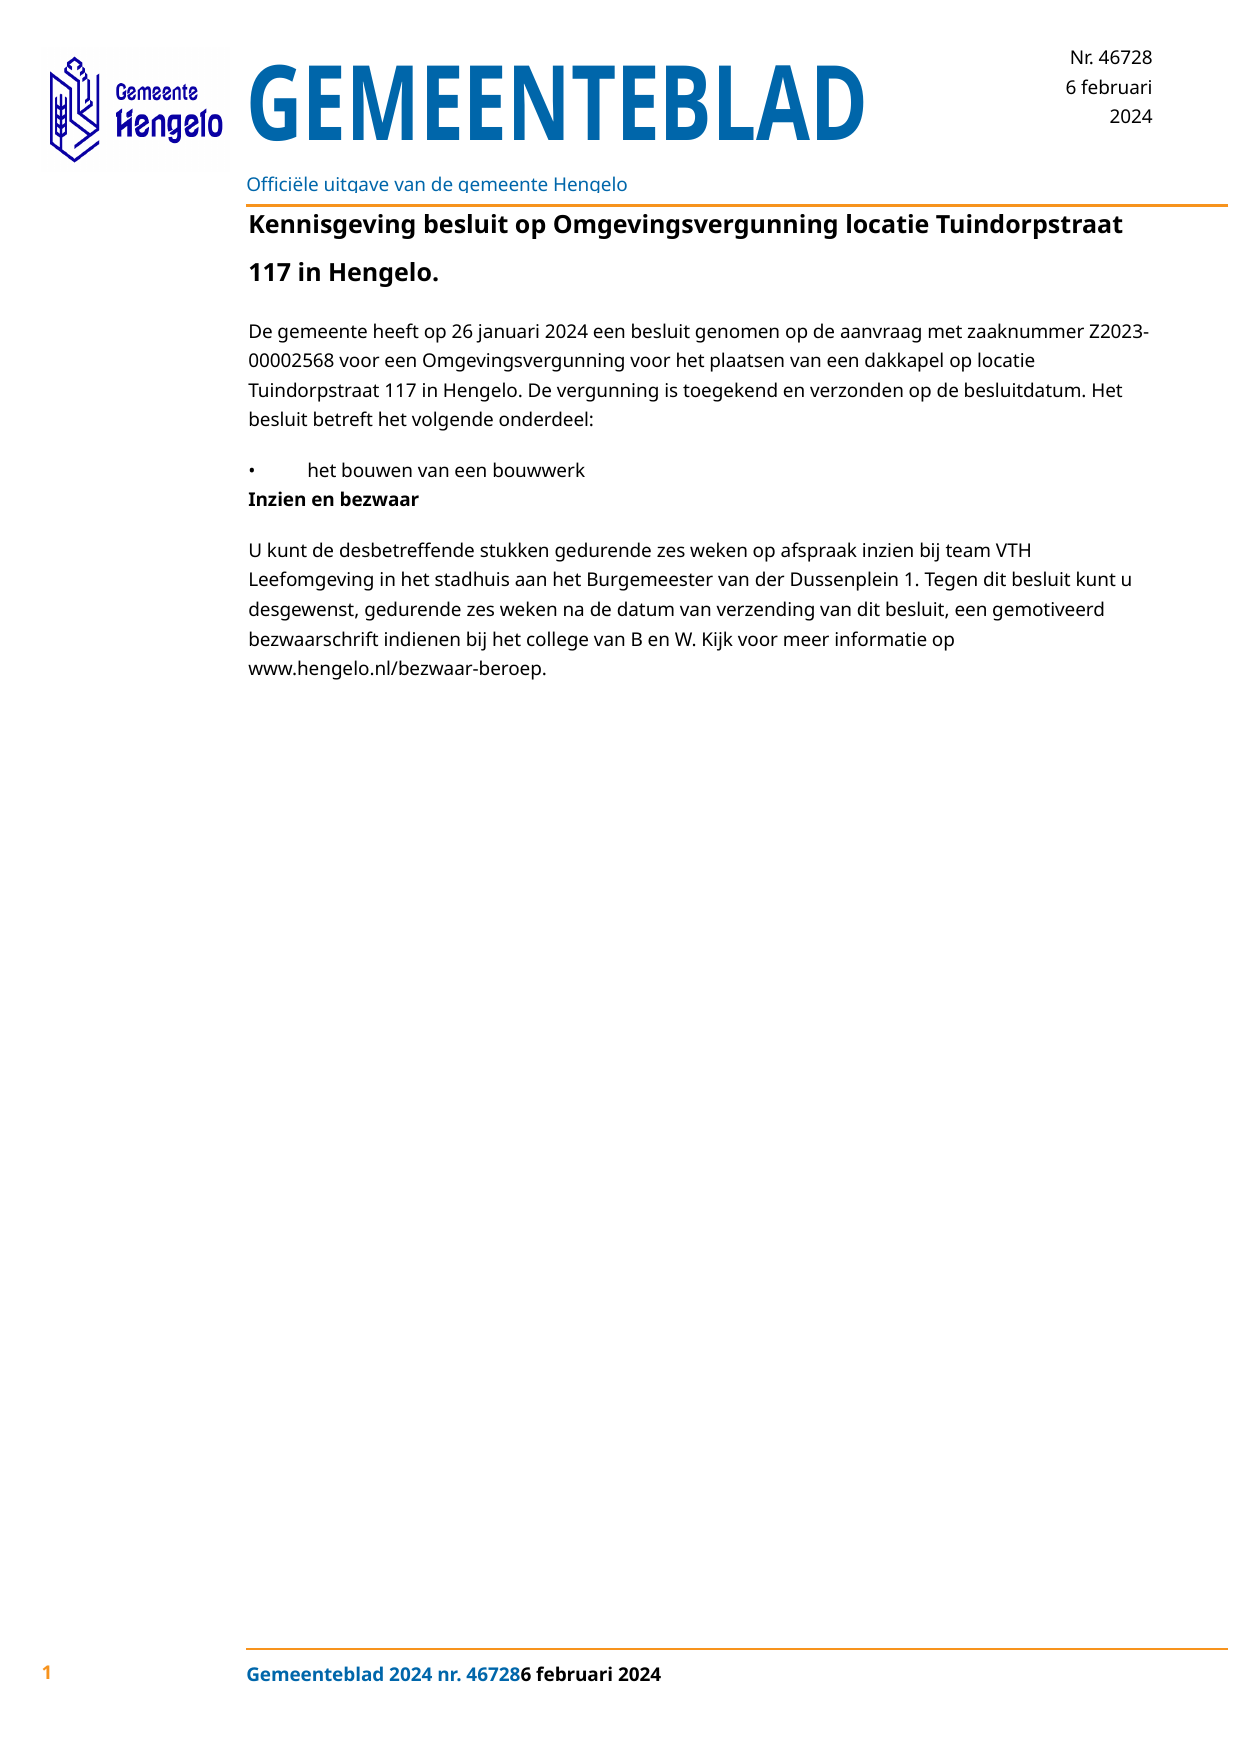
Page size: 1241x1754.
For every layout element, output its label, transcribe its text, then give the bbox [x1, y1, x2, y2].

text Inzien en bezwaar [248, 487, 1152, 512]
picture [41, 47, 231, 172]
text De gemeente heeft op 26 januari 2024 een besluit genomen op de aanvraag met zaaknummer Z2023-00002568 voor een Omgevingsvergunning voor het plaatsen van een dakkapel op locatie Tuindorpstraat 117 in Hengelo. De vergunning is toegekend en verzonden op de besluitdatum. Het besluit betreft het volgende onderdeel: [248, 318, 1152, 432]
list het bouwen van een bouwwerk [248, 457, 1152, 483]
text U kunt de desbetreffende stukken gedurende zes weken op afspraak inzien bij team VTH Leefomgeving in het stadhuis aan het Burgemeester van der Dussenplein 1. Tegen dit besluit kunt u desgewenst, gedurende zes weken na de datum van verzending van dit besluit, een gemotiveerd bezwaarschrift indienen bij het college van B en W. Kijk voor meer informatie op www.hengelo.nl/bezwaar-beroep. [248, 537, 1152, 681]
text Kennisgeving besluit op Omgevingsvergunning locatie Tuindorpstraat 117 in Hengelo. [248, 207, 1152, 288]
